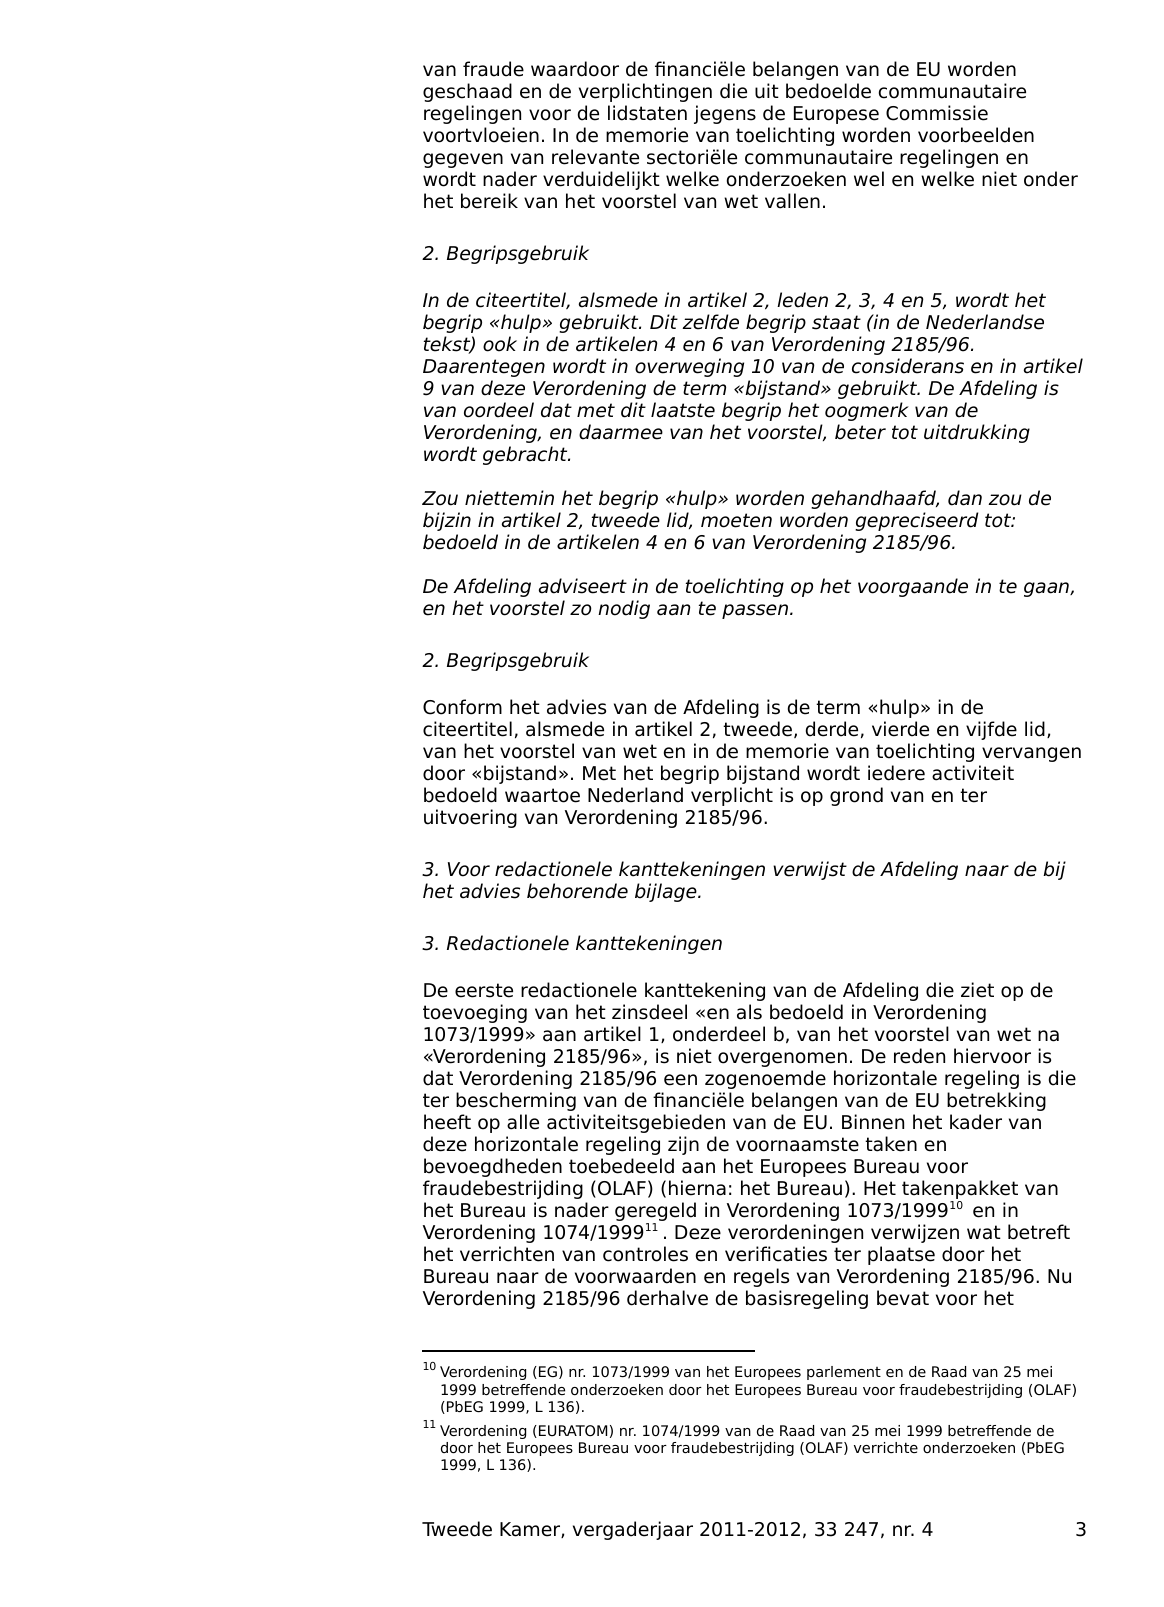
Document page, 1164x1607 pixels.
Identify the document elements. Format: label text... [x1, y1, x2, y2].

text Zou niettemin het begrip «hulp» worden gehandhaafd, dan zou de bijzin in artikel 2, tweede lid, moeten worden gepreciseerd tot: bedoeld in de artikelen 4 en 6 van Verordening 2185/96. [422, 488, 1087, 554]
subtitle 2. Begripsgebruik [422, 243, 1087, 265]
text Verordening (EG) nr. 1073/1999 van het Europees parlement en de Raad van 25 mei 1999 betreffende onderzoeken door het Europees Bureau voor fraudebestrijding (OLAF) (PbEG 1999, L 136). [422, 1360, 1087, 1416]
subtitle 2. Begripsgebruik [422, 650, 1087, 672]
text van fraude waardoor de financiële belangen van de EU worden geschaad en de verplichtingen die uit bedoelde communautaire regelingen voor de lidstaten jegens de Europese Commissie voortvloeien. In de memorie van toelichting worden voorbeelden gegeven van relevante sectoriële communautaire regelingen en wordt nader verduidelijkt welke onderzoeken wel en welke niet onder het bereik van het voorstel van wet vallen. [422, 59, 1087, 213]
text De Afdeling adviseert in de toelichting op het voorgaande in te gaan, en het voorstel zo nodig aan te passen. [422, 576, 1087, 620]
text Verordening (EURATOM) nr. 1074/1999 van de Raad van 25 mei 1999 betreffende de door het Europees Bureau voor fraudebestrijding (OLAF) verrichte onderzoeken (PbEG 1999, L 136). [422, 1418, 1087, 1474]
text In de citeertitel, alsmede in artikel 2, leden 2, 3, 4 en 5, wordt het begrip «hulp» gebruikt. Dit zelfde begrip staat (in de Nederlandse tekst) ook in de artikelen 4 en 6 van Verordening 2185/96. Daarentegen wordt in overweging 10 van de considerans en in artikel 9 van deze Verordening de term «bijstand» gebruikt. De Afdeling is van oordeel dat met dit laatste begrip het oogmerk van de Verordening, en daarmee van het voorstel, beter tot uitdrukking wordt gebracht. [422, 290, 1087, 466]
text De eerste redactionele kanttekening van de Afdeling die ziet op de toevoeging van het zinsdeel «en als bedoeld in Verordening 1073/1999» aan artikel 1, onderdeel b, van het voorstel van wet na «Verordening 2185/96», is niet overgenomen. De reden hiervoor is dat Verordening 2185/96 een zogenoemde horizontale regeling is die ter bescherming van de financiële belangen van de EU betrekking heeft op alle activiteitsgebieden van de EU. Binnen het kader van deze horizontale regeling zijn de voornaamste taken en bevoegdheden toebedeeld aan het Europees Bureau voor fraudebestrijding (OLAF) (hierna: het Bureau). Het takenpakket van het Bureau is nader geregeld in Verordening 1073/1999 en in Verordening 1074/1999. Deze verordeningen verwijzen wat betreft het verrichten van controles en verificaties ter plaatse door het Bureau naar de voorwaarden en regels van Verordening 2185/96. Nu Verordening 2185/96 derhalve de basisregeling bevat voor het [422, 980, 1087, 1309]
text Conform het advies van de Afdeling is de term «hulp» in de citeertitel, alsmede in artikel 2, tweede, derde, vierde en vijfde lid, van het voorstel van wet en in de memorie van toelichting vervangen door «bijstand». Met het begrip bijstand wordt iedere activiteit bedoeld waartoe Nederland verplicht is op grond van en ter uitvoering van Verordening 2185/96. [422, 697, 1087, 829]
subtitle 3. Voor redactionele kanttekeningen verwijst de Afdeling naar de bij het advies behorende bijlage. [422, 859, 1087, 903]
subtitle 3. Redactionele kanttekeningen [422, 933, 1087, 955]
